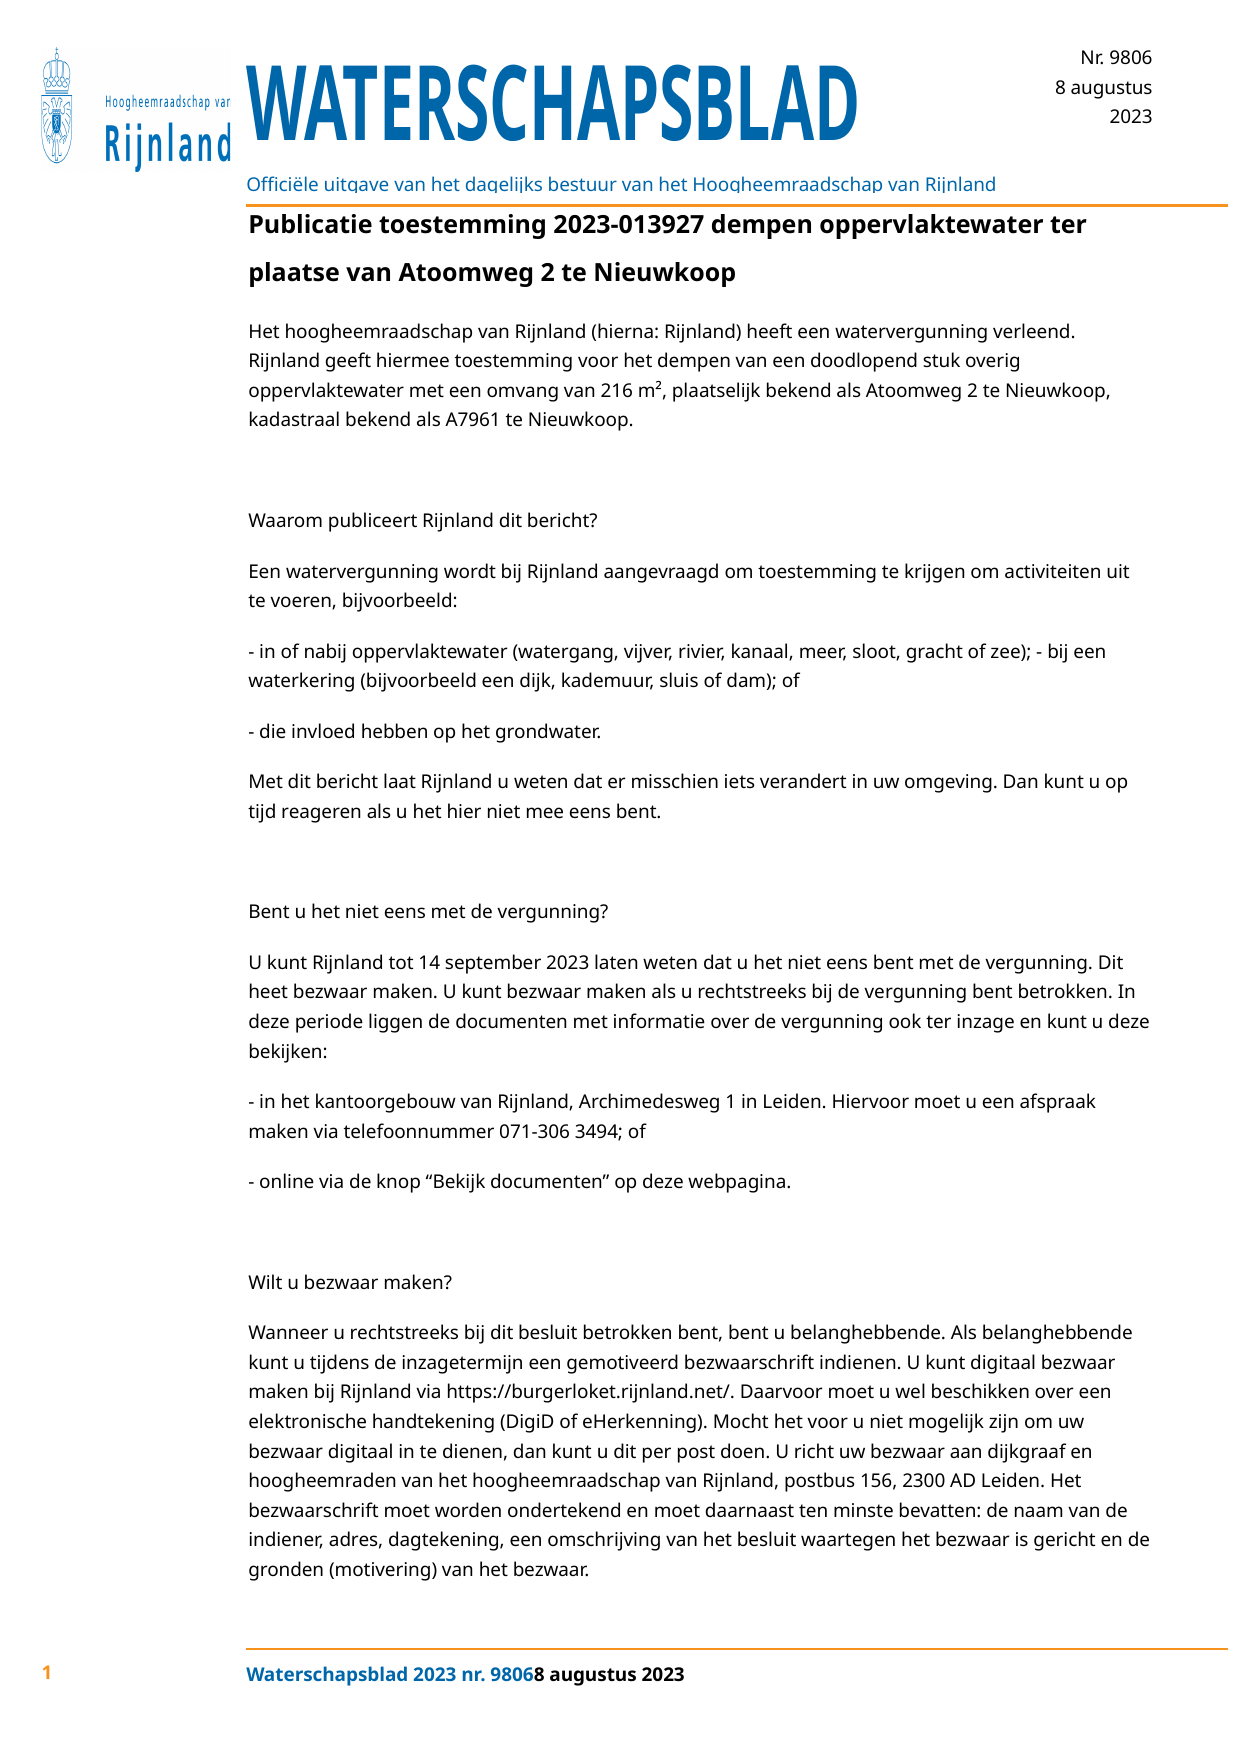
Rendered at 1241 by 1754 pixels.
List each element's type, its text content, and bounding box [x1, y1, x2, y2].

text - in het kantoorgebouw van Rijnland, Archimedesweg 1 in Leiden. Hiervoor moet u een afspraak maken via telefoonnummer 071-306 3494; of [248, 1088, 1152, 1144]
text Bent u het niet eens met de vergunning? [248, 899, 1152, 924]
text Met dit bericht laat Rijnland u weten dat er misschien iets verandert in uw omgeving. Dan kunt u op tijd reageren als u het hier niet mee eens bent. [248, 768, 1152, 824]
text - online via de knop “Bekijk documenten” op deze webpagina. [248, 1168, 1152, 1194]
text Waarom publiceert Rijnland dit bericht? [248, 507, 1152, 533]
text - in of nabij oppervlaktewater (watergang, vijver, rivier, kanaal, meer, sloot, gracht of zee); - bij een waterkering (bijvoorbeeld een dijk, kademuur, sluis of dam); of [248, 638, 1152, 693]
text - die invloed hebben op het grondwater. [248, 718, 1152, 744]
text Wanneer u rechtstreeks bij dit besluit betrokken bent, bent u belanghebbende. Als belanghebbende kunt u tijdens de inzagetermijn een gemotiveerd bezwaarschrift indienen. U kunt digitaal bezwaar maken bij Rijnland via https://burgerloket.rijnland.net/. Daarvoor moet u wel beschikken over een elektronische handtekening (DigiD of eHerkenning). Mocht het voor u niet mogelijk zijn om uw bezwaar digitaal in te dienen, dan kunt u dit per post doen. U richt uw bezwaar aan dijkgraaf en hoogheemraden van het hoogheemraadschap van Rijnland, postbus 156, 2300 AD Leiden. Het bezwaarschrift moet worden ondertekend en moet daarnaast ten minste bevatten: de naam van de indiener, adres, dagtekening, een omschrijving van het besluit waartegen het bezwaar is gericht en de gronden (motivering) van het bezwaar. [248, 1319, 1152, 1582]
text Het hoogheemraadschap van Rijnland (hierna: Rijnland) heeft een watervergunning verleend. Rijnland geeft hiermee toestemming voor het dempen van een doodlopend stuk overig oppervlaktewater met een omvang van 216 m², plaatselijk bekend als Atoomweg 2 te Nieuwkoop, kadastraal bekend als A7961 te Nieuwkoop. [248, 318, 1152, 432]
text Publicatie toestemming 2023-013927 dempen oppervlaktewater ter plaatse van Atoomweg 2 te Nieuwkoop [248, 207, 1152, 288]
text U kunt Rijnland tot 14 september 2023 laten weten dat u het niet eens bent met de vergunning. Dit heet bezwaar maken. U kunt bezwaar maken als u rechtstreeks bij de vergunning bent betrokken. In deze periode liggen de documenten met informatie over de vergunning ook ter inzage en kunt u deze bekijken: [248, 949, 1152, 1064]
text Een watervergunning wordt bij Rijnland aangevraagd om toestemming te krijgen om activiteiten uit te voeren, bijvoorbeeld: [248, 558, 1152, 613]
picture [41, 47, 231, 172]
text Wilt u bezwaar maken? [248, 1269, 1152, 1295]
